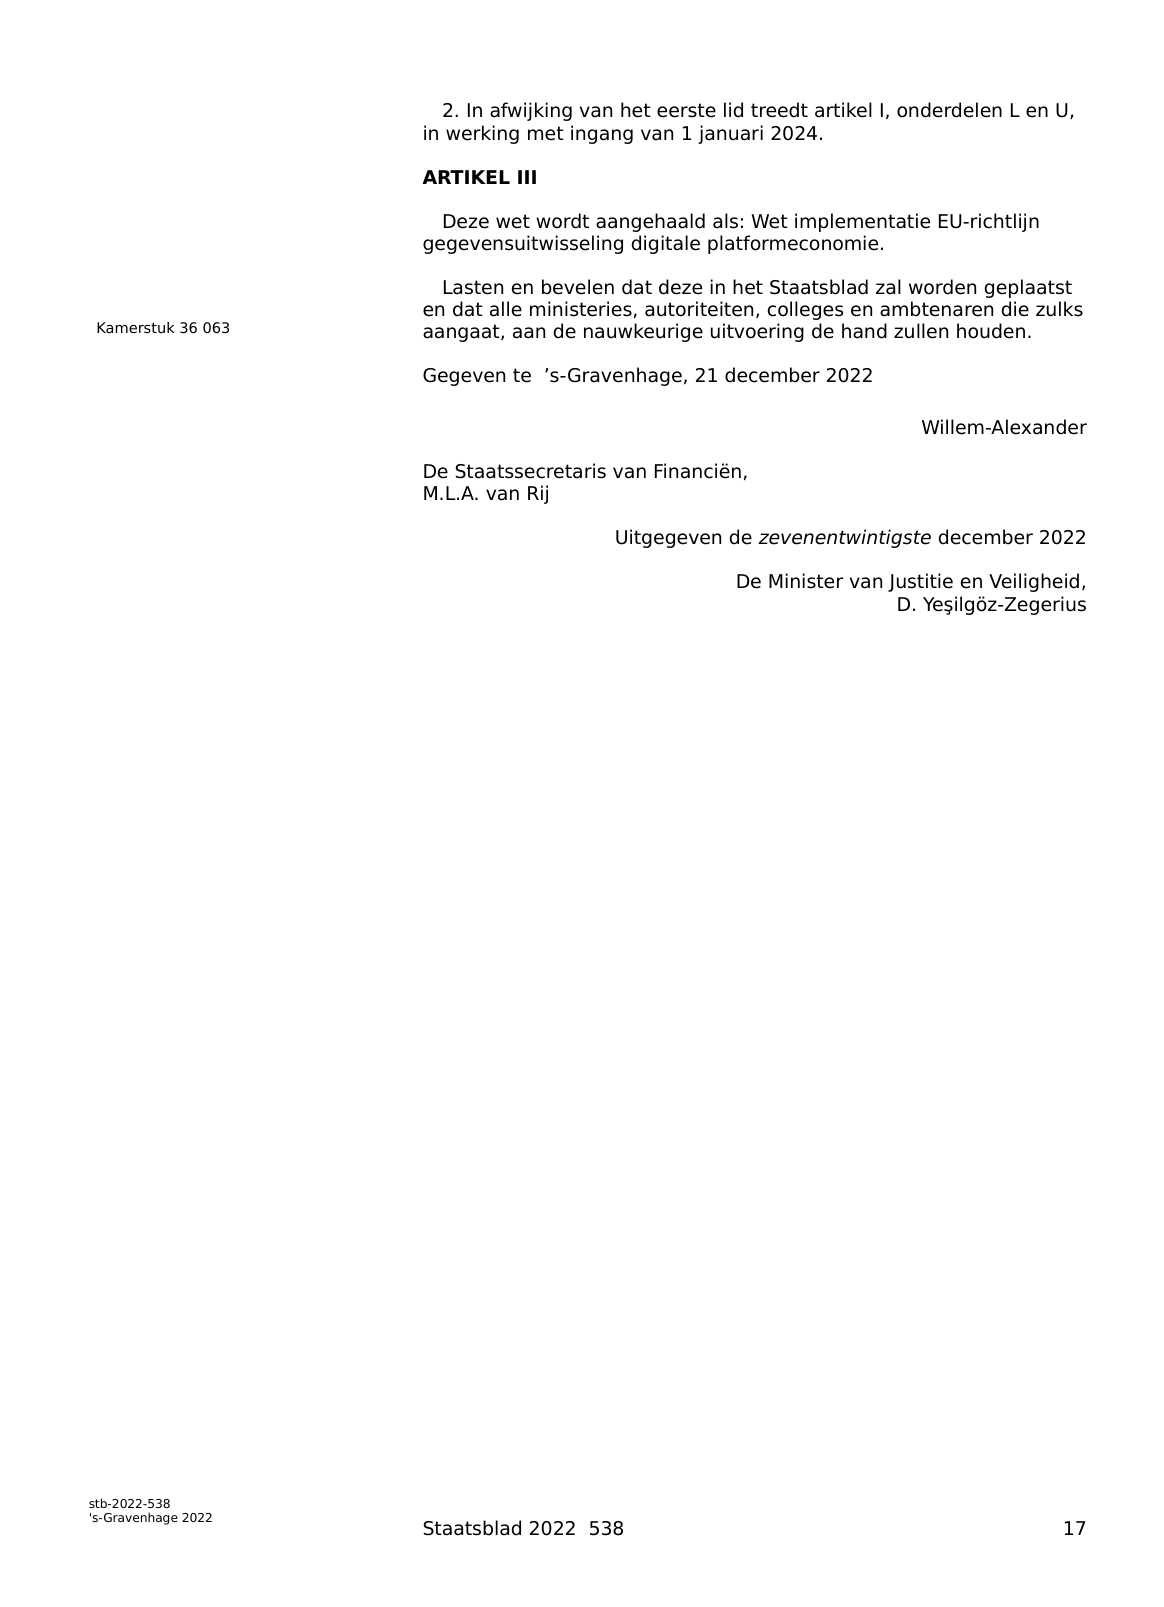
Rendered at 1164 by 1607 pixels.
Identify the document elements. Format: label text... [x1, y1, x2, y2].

subtitle ARTIKEL III [422, 167, 1087, 188]
text De Minister van Justitie en Veiligheid, D. Yeşilgöz-Zegerius [422, 571, 1087, 615]
text Gegeven te ’s-Gravenhage, 21 december 2022 [422, 365, 1087, 387]
text stb-2022-538 [88, 1497, 323, 1511]
text De Staatssecretaris van Financiën, M.L.A. van Rij [422, 461, 1087, 505]
text Uitgegeven de zevenentwintigste december 2022 [422, 527, 1087, 549]
text 2. In afwijking van het eerste lid treedt artikel I, onderdelen L en U, in werking met ingang van 1 januari 2024. [422, 100, 1087, 144]
text Willem-Alexander [422, 417, 1087, 439]
text 's-Gravenhage 2022 [88, 1511, 323, 1525]
text Kamerstuk 36 063 [77, 320, 396, 337]
text Deze wet wordt aangehaald als: Wet implementatie EU-richtlijn gegevensuitwisseling digitale platformeconomie. [422, 211, 1087, 255]
text Lasten en bevelen dat deze in het Staatsblad zal worden geplaatst en dat alle ministeries, autoriteiten, colleges en ambtenaren die zulks aangaat, aan de nauwkeurige uitvoering de hand zullen houden. [422, 277, 1087, 343]
